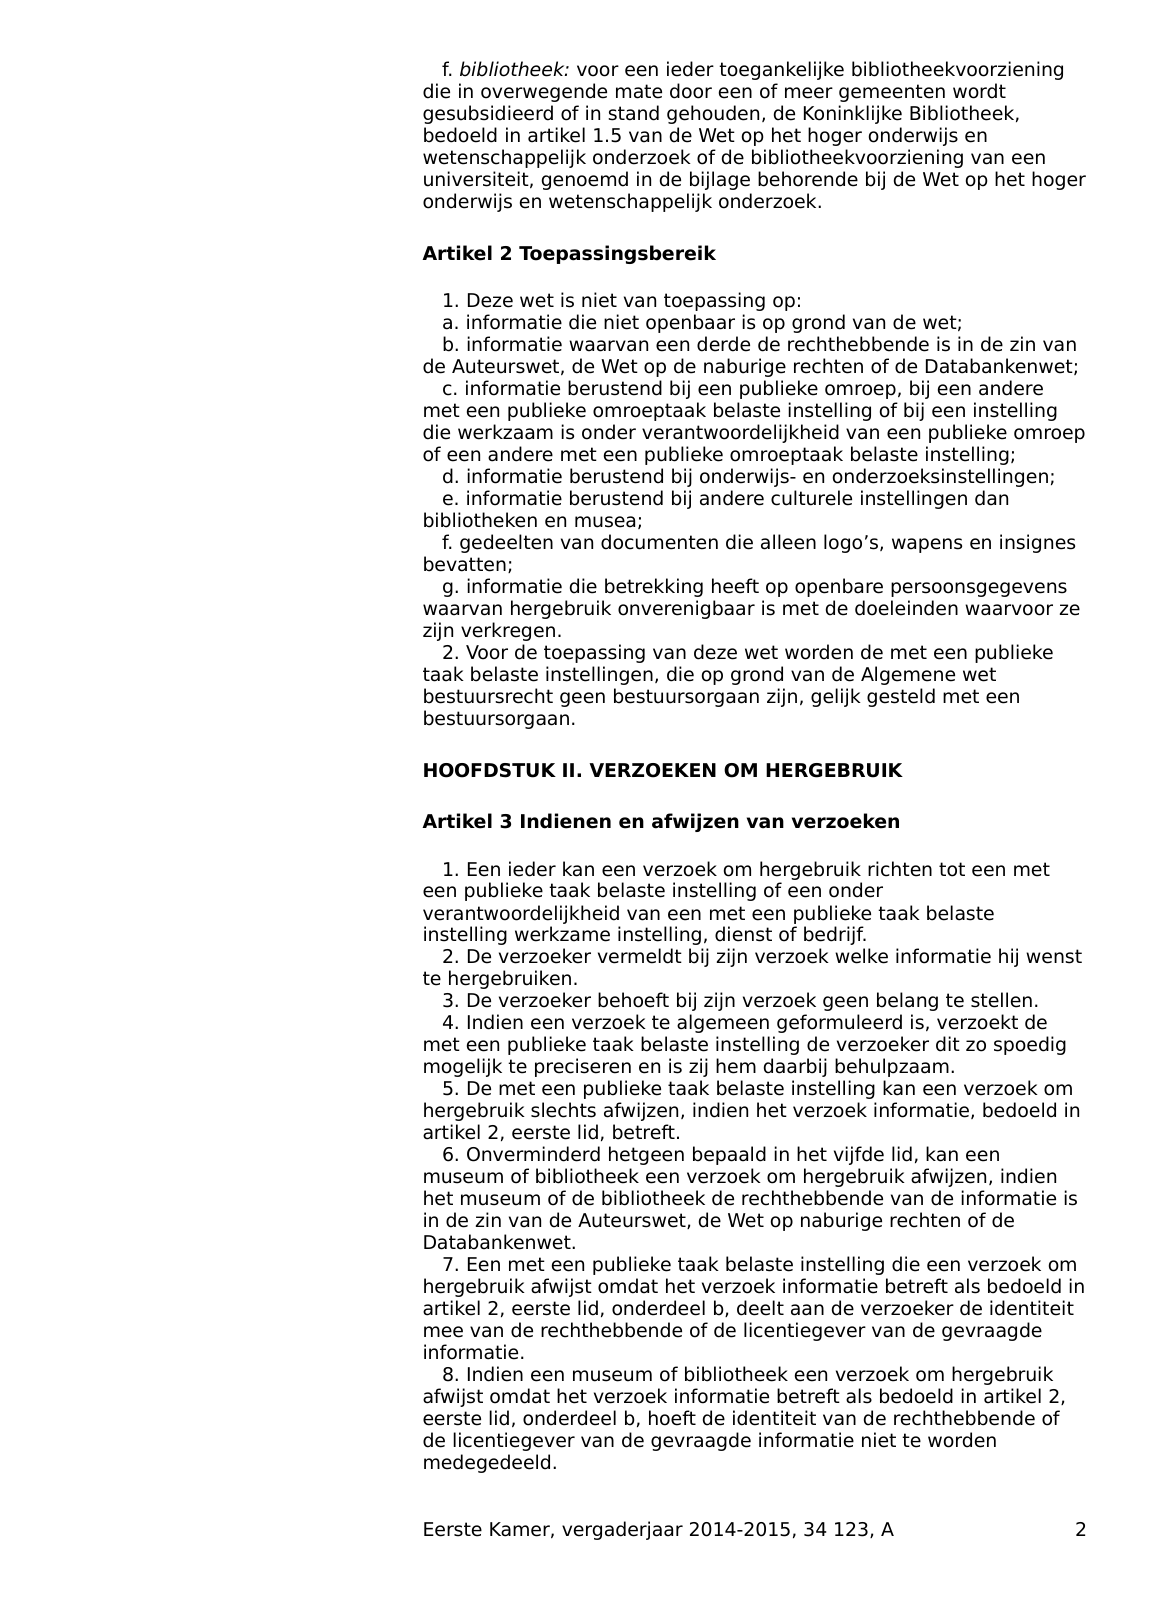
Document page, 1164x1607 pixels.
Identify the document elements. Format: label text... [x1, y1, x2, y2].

text 3. De verzoeker behoeft bij zijn verzoek geen belang te stellen. [422, 990, 1087, 1012]
text a. informatie die niet openbaar is op grond van de wet; [422, 312, 1087, 334]
text d. informatie berustend bij onderwijs- en onderzoeksinstellingen; [422, 466, 1087, 488]
text f. bibliotheek: voor een ieder toegankelijke bibliotheekvoorziening die in overwegende mate door een of meer gemeenten wordt gesubsidieerd of in stand gehouden, de Koninklijke Bibliotheek, bedoeld in artikel 1.5 van de Wet op het hoger onderwijs en wetenschappelijk onderzoek of de bibliotheekvoorziening van een universiteit, genoemd in de bijlage behorende bij de Wet op het hoger onderwijs en wetenschappelijk onderzoek. [422, 59, 1087, 213]
subtitle HOOFDSTUK II. VERZOEKEN OM HERGEBRUIK [422, 759, 1087, 781]
text b. informatie waarvan een derde de rechthebbende is in de zin van de Auteurswet, de Wet op de naburige rechten of de Databankenwet; [422, 334, 1087, 378]
text 7. Een met een publieke taak belaste instelling die een verzoek om hergebruik afwijst omdat het verzoek informatie betreft als bedoeld in artikel 2, eerste lid, onderdeel b, deelt aan de verzoeker de identiteit mee van de rechthebbende of de licentiegever van de gevraagde informatie. [422, 1254, 1087, 1364]
text 6. Onverminderd hetgeen bepaald in het vijfde lid, kan een museum of bibliotheek een verzoek om hergebruik afwijzen, indien het museum of de bibliotheek de rechthebbende van de informatie is in de zin van de Auteurswet, de Wet op naburige rechten of de Databankenwet. [422, 1144, 1087, 1254]
text 1. Deze wet is niet van toepassing op: [422, 290, 1087, 312]
text 8. Indien een museum of bibliotheek een verzoek om hergebruik afwijst omdat het verzoek informatie betreft als bedoeld in artikel 2, eerste lid, onderdeel b, hoeft de identiteit van de rechthebbende of de licentiegever van de gevraagde informatie niet te worden medegedeeld. [422, 1364, 1087, 1474]
text f. gedeelten van documenten die alleen logo’s, wapens en insignes bevatten; [422, 532, 1087, 576]
text e. informatie berustend bij andere culturele instellingen dan bibliotheken en musea; [422, 488, 1087, 532]
text 2. De verzoeker vermeldt bij zijn verzoek welke informatie hij wenst te hergebruiken. [422, 946, 1087, 990]
text 4. Indien een verzoek te algemeen geformuleerd is, verzoekt de met een publieke taak belaste instelling de verzoeker dit zo spoedig mogelijk te preciseren en is zij hem daarbij behulpzaam. [422, 1012, 1087, 1078]
subtitle Artikel 3 Indienen en afwijzen van verzoeken [422, 811, 1087, 833]
text 2. Voor de toepassing van deze wet worden de met een publieke taak belaste instellingen, die op grond van de Algemene wet bestuursrecht geen bestuursorgaan zijn, gelijk gesteld met een bestuursorgaan. [422, 642, 1087, 729]
text 1. Een ieder kan een verzoek om hergebruik richten tot een met een publieke taak belaste instelling of een onder verantwoordelijkheid van een met een publieke taak belaste instelling werkzame instelling, dienst of bedrijf. [422, 858, 1087, 946]
text c. informatie berustend bij een publieke omroep, bij een andere met een publieke omroeptaak belaste instelling of bij een instelling die werkzaam is onder verantwoordelijkheid van een publieke omroep of een andere met een publieke omroeptaak belaste instelling; [422, 378, 1087, 466]
subtitle Artikel 2 Toepassingsbereik [422, 243, 1087, 265]
text 5. De met een publieke taak belaste instelling kan een verzoek om hergebruik slechts afwijzen, indien het verzoek informatie, bedoeld in artikel 2, eerste lid, betreft. [422, 1078, 1087, 1144]
text g. informatie die betrekking heeft op openbare persoonsgegevens waarvan hergebruik onverenigbaar is met de doeleinden waarvoor ze zijn verkregen. [422, 576, 1087, 642]
